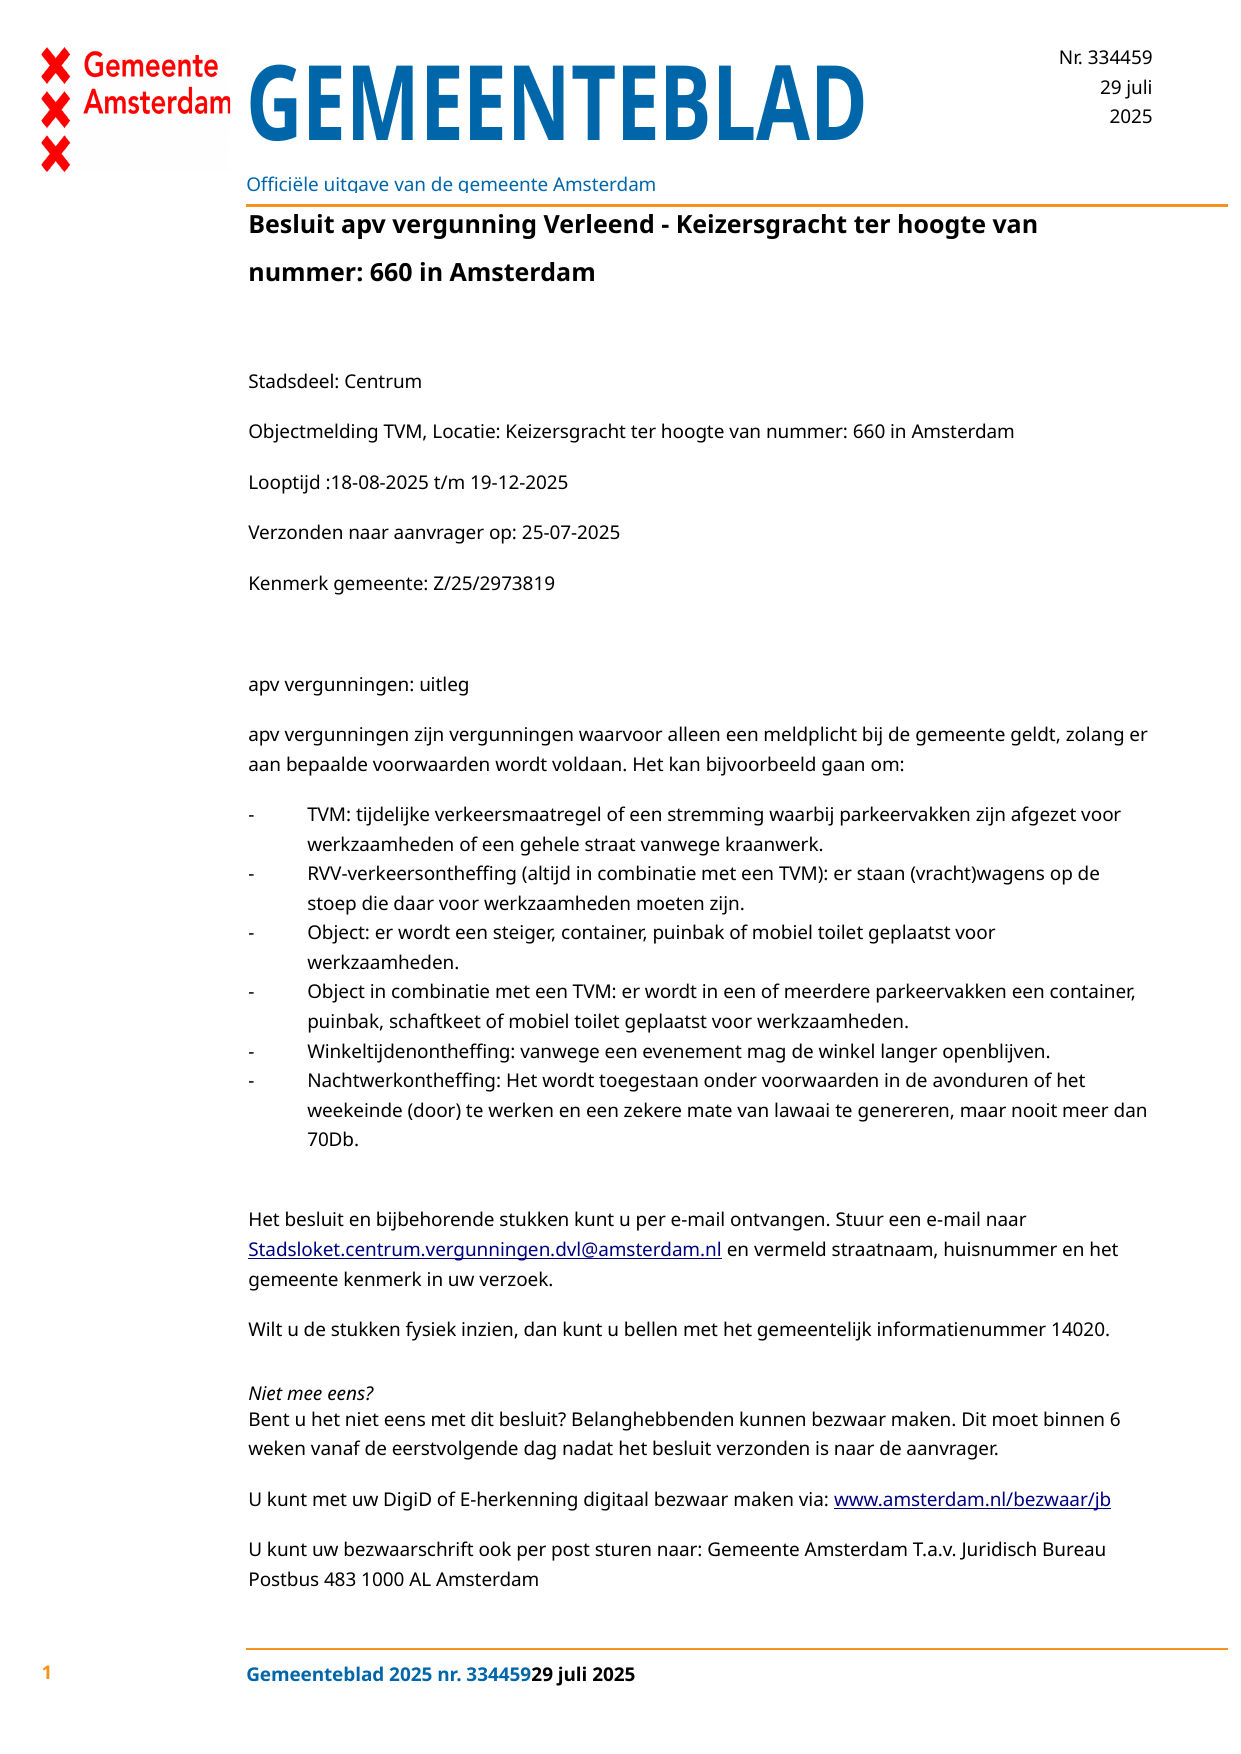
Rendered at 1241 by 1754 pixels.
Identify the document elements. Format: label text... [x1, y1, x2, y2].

text Wilt u de stukken fysiek inzien, dan kunt u bellen met het gemeentelijk informatienummer 14020. [248, 1316, 1152, 1342]
text Niet mee eens? [248, 1380, 1152, 1406]
text U kunt uw bezwaarschrift ook per post sturen naar: Gemeente Amsterdam T.a.v. Juridisch Bureau Postbus 483 1000 AL Amsterdam [248, 1536, 1152, 1592]
text Bent u het niet eens met dit besluit? Belanghebbenden kunnen bezwaar maken. Dit moet binnen 6 weken vanaf de eerstvolgende dag nadat het besluit verzonden is naar de aanvrager. [248, 1406, 1152, 1461]
text Stadsdeel: Centrum [248, 368, 1152, 394]
text U kunt met uw DigiD of E-herkenning digitaal bezwaar maken via: www.amsterdam.nl/bezwaar/jb [248, 1486, 1152, 1512]
text Het besluit en bijbehorende stukken kunt u per e-mail ontvangen. Stuur een e-mail naar Stadsloket.centrum.vergunningen.dvl@amsterdam.nl en vermeld straatnaam, huisnummer en het gemeente kenmerk in uw verzoek. [248, 1207, 1152, 1292]
text Looptijd :18-08-2025 t/m 19-12-2025 [248, 469, 1152, 495]
list RVV-verkeersontheffing (altijd in combinatie met een TVM): er staan (vracht)wagens op de stoep die daar voor werkzaamheden moeten zijn. [248, 860, 1152, 916]
text apv vergunningen: uitleg [248, 671, 1152, 697]
list Winkeltijdenontheffing: vanwege een evenement mag de winkel langer openblijven. [248, 1038, 1152, 1064]
text Objectmelding TVM, Locatie: Keizersgracht ter hoogte van nummer: 660 in Amsterdam [248, 419, 1152, 444]
text Verzonden naar aanvrager op: 25-07-2025 [248, 519, 1152, 545]
list Object: er wordt een steiger, container, puinbak of mobiel toilet geplaatst voor werkzaamheden. [248, 919, 1152, 975]
text apv vergunningen zijn vergunningen waarvoor alleen een meldplicht bij de gemeente geldt, zolang er aan bepaalde voorwaarden wordt voldaan. Het kan bijvoorbeeld gaan om: [248, 721, 1152, 777]
text Kenmerk gemeente: Z/25/2973819 [248, 570, 1152, 596]
text Besluit apv vergunning Verleend - Keizersgracht ter hoogte van nummer: 660 in Amsterdam [248, 207, 1152, 288]
list Object in combinatie met een TVM: er wordt in een of meerdere parkeervakken een container, puinbak, schaftkeet of mobiel toilet geplaatst voor werkzaamheden. [248, 979, 1152, 1034]
list TVM: tijdelijke verkeersmaatregel of een stremming waarbij parkeervakken zijn afgezet voor werkzaamheden of een gehele straat vanwege kraanwerk. [248, 801, 1152, 857]
picture [41, 47, 231, 172]
list Nachtwerkontheffing: Het wordt toegestaan onder voorwaarden in de avonduren of het weekeinde (door) te werken en een zekere mate van lawaai te genereren, maar nooit meer dan 70Db. [248, 1067, 1152, 1152]
